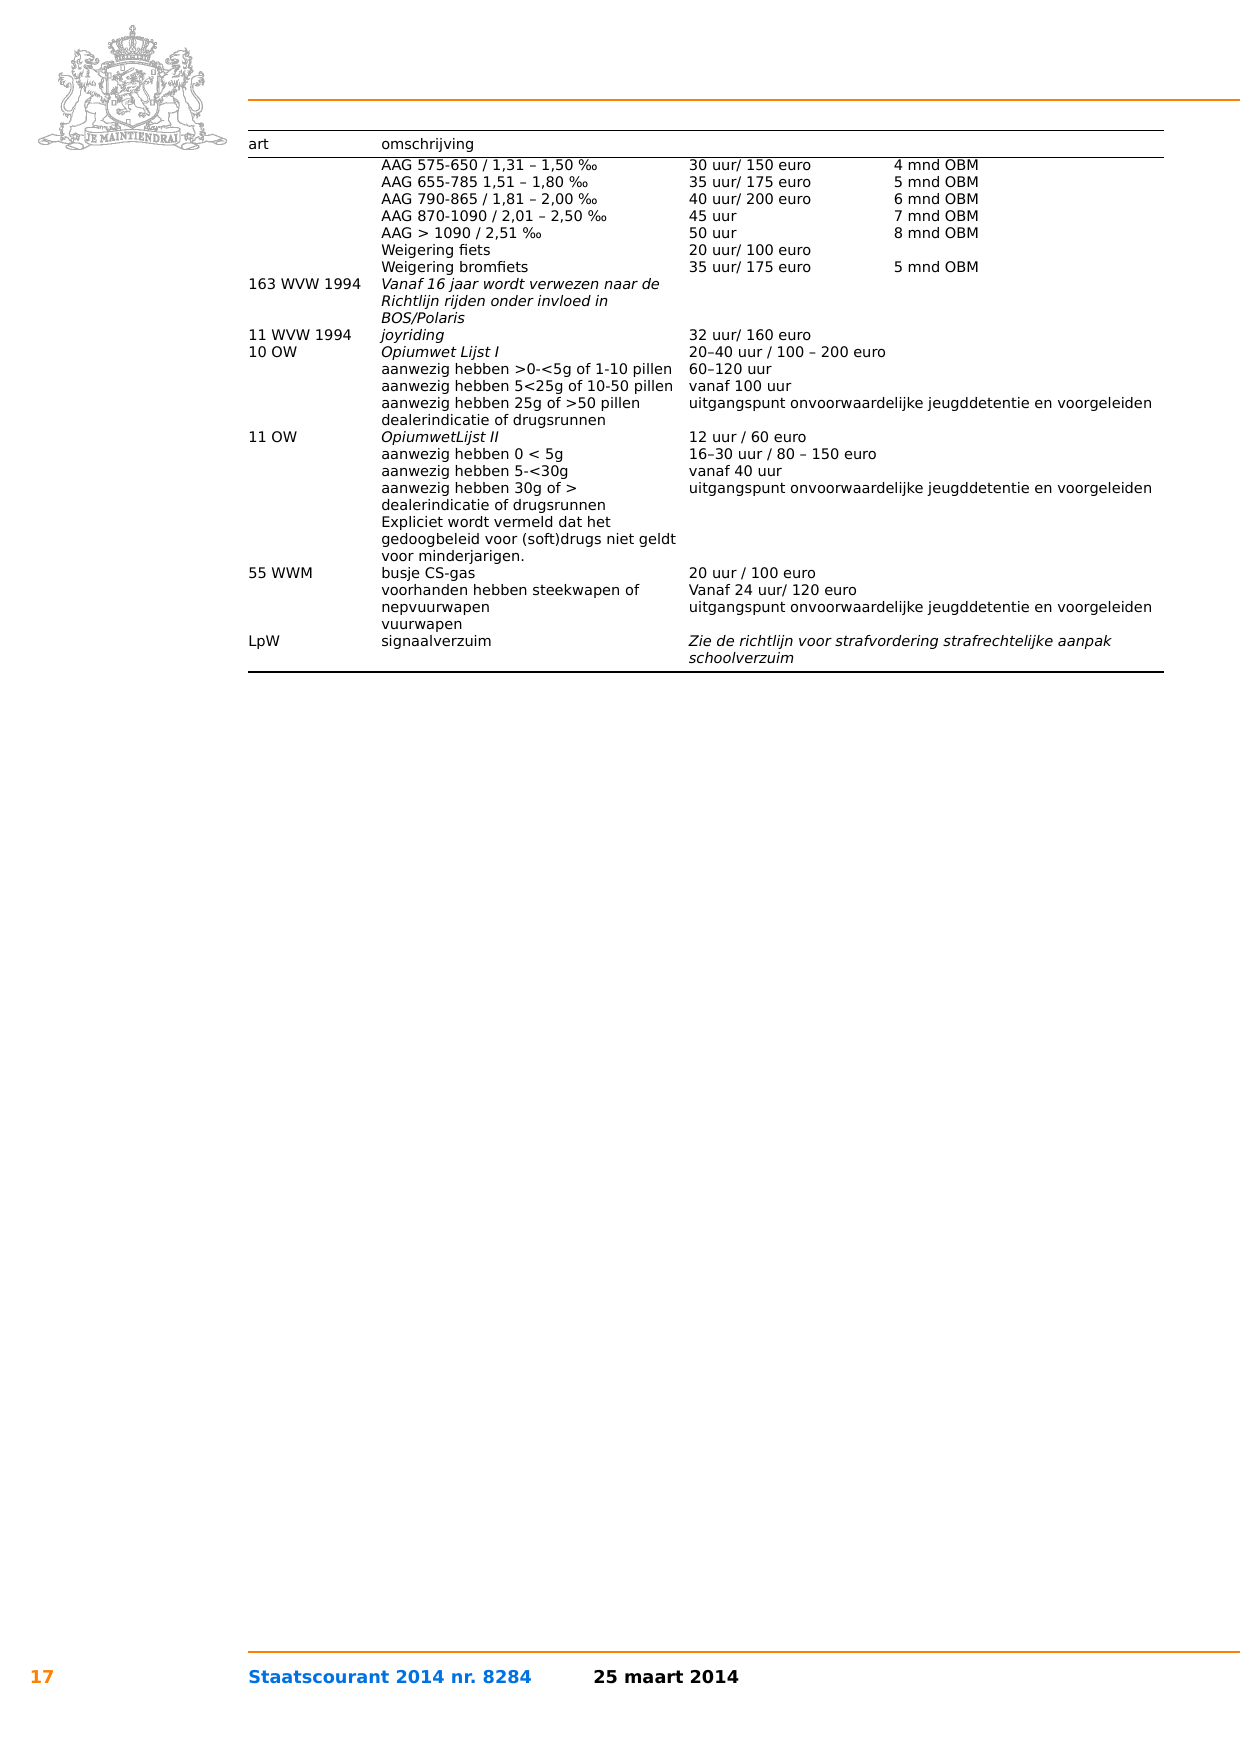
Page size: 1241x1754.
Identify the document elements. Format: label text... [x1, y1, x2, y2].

table_cell joyriding [375, 327, 683, 344]
table_cell 12 uur / 60 euro 16–30 uur / 80 – 150 euro vanaf 40 uur uitgangspunt onvoorwaardelijke jeugddetentie en voorgeleiden [683, 429, 1163, 565]
table_cell 20–40 uur / 100 – 200 euro 60–120 uur vanaf 100 uur uitgangspunt onvoorwaardelijke jeugddetentie en voorgeleiden [683, 344, 1163, 429]
picture [38, 25, 227, 150]
table_cell [248, 259, 375, 276]
table_cell signaalverzuim [375, 633, 683, 671]
table_cell Vanaf 16 jaar wordt verwezen naar de Richtlijn rijden onder invloed in BOS/Polaris [375, 276, 683, 327]
table_cell 4 mnd OBM 5 mnd OBM 6 mnd OBM 7 mnd OBM 8 mnd OBM [888, 158, 1163, 242]
table_cell [888, 327, 1163, 344]
table_cell [248, 242, 375, 259]
table_cell [683, 276, 887, 327]
table_cell OpiumwetLijst II aanwezig hebben 0 < 5g aanwezig hebben 5-<30g aanwezig hebben 30g of > dealerindicatie of drugsrunnen Expliciet wordt vermeld dat het gedoogbeleid voor (soft)drugs niet geldt voor minderjarigen. [375, 429, 683, 565]
table_cell 11 WVW 1994 [248, 327, 375, 344]
table_cell 5 mnd OBM [888, 259, 1163, 276]
table_cell 10 OW [248, 344, 375, 429]
table_cell 163 WVW 1994 [248, 276, 375, 327]
table_cell 32 uur/ 160 euro [683, 327, 887, 344]
table_cell [248, 158, 375, 242]
table_cell 20 uur/ 100 euro [683, 242, 887, 259]
table_cell AAG 575-650 / 1,31 – 1,50 ‰ AAG 655-785 1,51 – 1,80 ‰ AAG 790-865 / 1,81 – 2,00 ‰ AAG 870-1090 / 2,01 – 2,50 ‰ AAG > 1090 / 2,51 ‰ [375, 158, 683, 242]
table_cell Weigering bromfiets [375, 259, 683, 276]
table_cell [888, 242, 1163, 259]
table_cell Zie de richtlijn voor strafvordering strafrechtelijke aanpak schoolverzuim [683, 633, 1163, 671]
table_cell Weigering fiets [375, 242, 683, 259]
table_cell busje CS-gas voorhanden hebben steekwapen of nepvuurwapen vuurwapen [375, 565, 683, 633]
table_cell 35 uur/ 175 euro [683, 259, 887, 276]
table_cell 30 uur/ 150 euro 35 uur/ 175 euro 40 uur/ 200 euro 45 uur 50 uur [683, 158, 887, 242]
table_header omschrijving [375, 131, 683, 157]
table_cell [888, 276, 1163, 327]
table_cell 55 WWM [248, 565, 375, 633]
table_cell 11 OW [248, 429, 375, 565]
table_cell Opiumwet Lijst I aanwezig hebben >0-<5g of 1-10 pillen aanwezig hebben 5<25g of 10-50 pillen aanwezig hebben 25g of >50 pillen dealerindicatie of drugsrunnen [375, 344, 683, 429]
table_cell LpW [248, 633, 375, 671]
table_header [683, 131, 1163, 157]
table_cell 20 uur / 100 euro Vanaf 24 uur/ 120 euro uitgangspunt onvoorwaardelijke jeugddetentie en voorgeleiden [683, 565, 1163, 633]
table_header art [248, 131, 375, 157]
